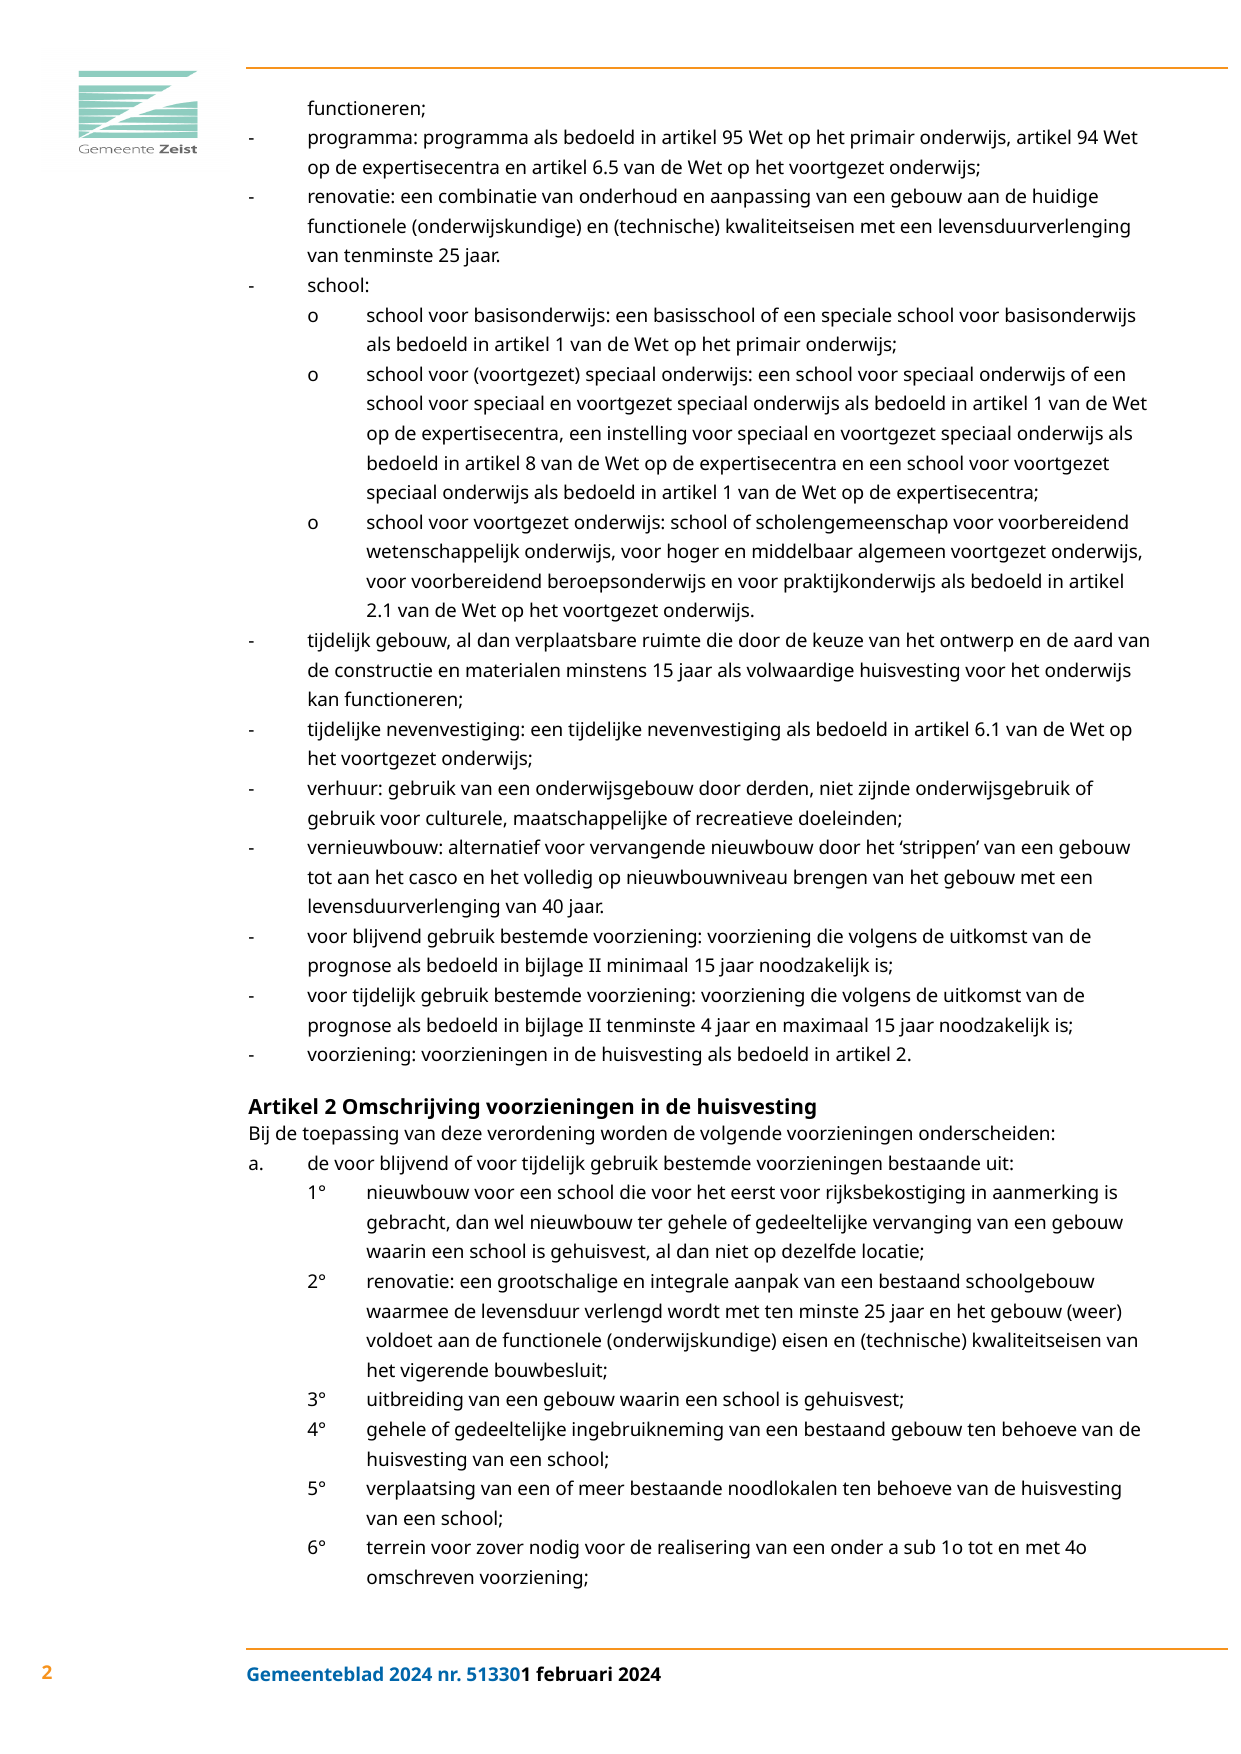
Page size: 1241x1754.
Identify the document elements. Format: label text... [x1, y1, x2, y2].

list vernieuwbouw: alternatief voor vervangende nieuwbouw door het ‘strippen’ van een gebouw tot aan het casco en het volledig op nieuwbouwniveau brengen van het gebouw met een levensduurverlenging van 40 jaar. [248, 834, 1152, 919]
list tijdelijke nevenvestiging: een tijdelijke nevenvestiging als bedoeld in artikel 6.1 van de Wet op het voortgezet onderwijs; [248, 716, 1152, 771]
list school voor voortgezet onderwijs: school of scholengemeenschap voor voorbereidend wetenschappelijk onderwijs, voor hoger en middelbaar algemeen voortgezet onderwijs, voor voorbereidend beroepsonderwijs en voor praktijkonderwijs als bedoeld in artikel 2.1 van de Wet op het voortgezet onderwijs. [307, 509, 1152, 623]
list gehele of gedeeltelijke ingebruikneming van een bestaand gebouw ten behoeve van de huisvesting van een school; [307, 1416, 1152, 1471]
list de voor blijvend of voor tijdelijk gebruik bestemde voorzieningen bestaande uit: [248, 1150, 1152, 1176]
list renovatie: een grootschalige en integrale aanpak van een bestaand schoolgebouw waarmee de levensduur verlengd wordt met ten minste 25 jaar en het gebouw (weer) voldoet aan de functionele (onderwijskundige) eisen en (technische) kwaliteitseisen van het vigerende bouwbesluit; [307, 1268, 1152, 1383]
picture [41, 47, 231, 172]
text Artikel 2 Omschrijving voorzieningen in de huisvesting [248, 1092, 1152, 1120]
list school: [248, 272, 1152, 298]
list verhuur: gebruik van een onderwijsgebouw door derden, niet zijnde onderwijsgebruik of gebruik voor culturele, maatschappelijke of recreatieve doeleinden; [248, 775, 1152, 831]
list uitbreiding van een gebouw waarin een school is gehuisvest; [307, 1387, 1152, 1412]
list nieuwbouw voor een school die voor het eerst voor rijksbekostiging in aanmerking is gebracht, dan wel nieuwbouw ter gehele of gedeeltelijke vervanging van een gebouw waarin een school is gehuisvest, al dan niet op dezelfde locatie; [307, 1179, 1152, 1264]
text Bij de toepassing van deze verordening worden de volgende voorzieningen onderscheiden: [248, 1120, 1152, 1146]
list voor tijdelijk gebruik bestemde voorziening: voorziening die volgens de uitkomst van de prognose als bedoeld in bijlage II tenminste 4 jaar en maximaal 15 jaar noodzakelijk is; [248, 982, 1152, 1038]
list school voor basisonderwijs: een basisschool of een speciale school voor basisonderwijs als bedoeld in artikel 1 van de Wet op het primair onderwijs; [307, 302, 1152, 357]
list voorziening: voorzieningen in de huisvesting als bedoeld in artikel 2. [248, 1041, 1152, 1067]
list voor blijvend gebruik bestemde voorziening: voorziening die volgens de uitkomst van de prognose als bedoeld in bijlage II minimaal 15 jaar noodzakelijk is; [248, 923, 1152, 978]
list verplaatsing van een of meer bestaande noodlokalen ten behoeve van de huisvesting van een school; [307, 1475, 1152, 1531]
list functioneren; [248, 95, 1152, 121]
list renovatie: een combinatie van onderhoud en aanpassing van een gebouw aan de huidige functionele (onderwijskundige) en (technische) kwaliteitseisen met een levensduurverlenging van tenminste 25 jaar. [248, 183, 1152, 268]
list terrein voor zover nodig voor de realisering van een onder a sub 1o tot en met 4o omschreven voorziening; [307, 1534, 1152, 1590]
list programma: programma als bedoeld in artikel 95 Wet op het primair onderwijs, artikel 94 Wet op de expertisecentra en artikel 6.5 van de Wet op het voortgezet onderwijs; [248, 124, 1152, 180]
list tijdelijk gebouw, al dan verplaatsbare ruimte die door de keuze van het ontwerp en de aard van de constructie en materialen minstens 15 jaar als volwaardige huisvesting voor het onderwijs kan functioneren; [248, 627, 1152, 712]
list school voor (voortgezet) speciaal onderwijs: een school voor speciaal onderwijs of een school voor speciaal en voortgezet speciaal onderwijs als bedoeld in artikel 1 van de Wet op de expertisecentra, een instelling voor speciaal en voortgezet speciaal onderwijs als bedoeld in artikel 8 van de Wet op de expertisecentra en een school voor voortgezet speciaal onderwijs als bedoeld in artikel 1 van de Wet op de expertisecentra; [307, 361, 1152, 505]
